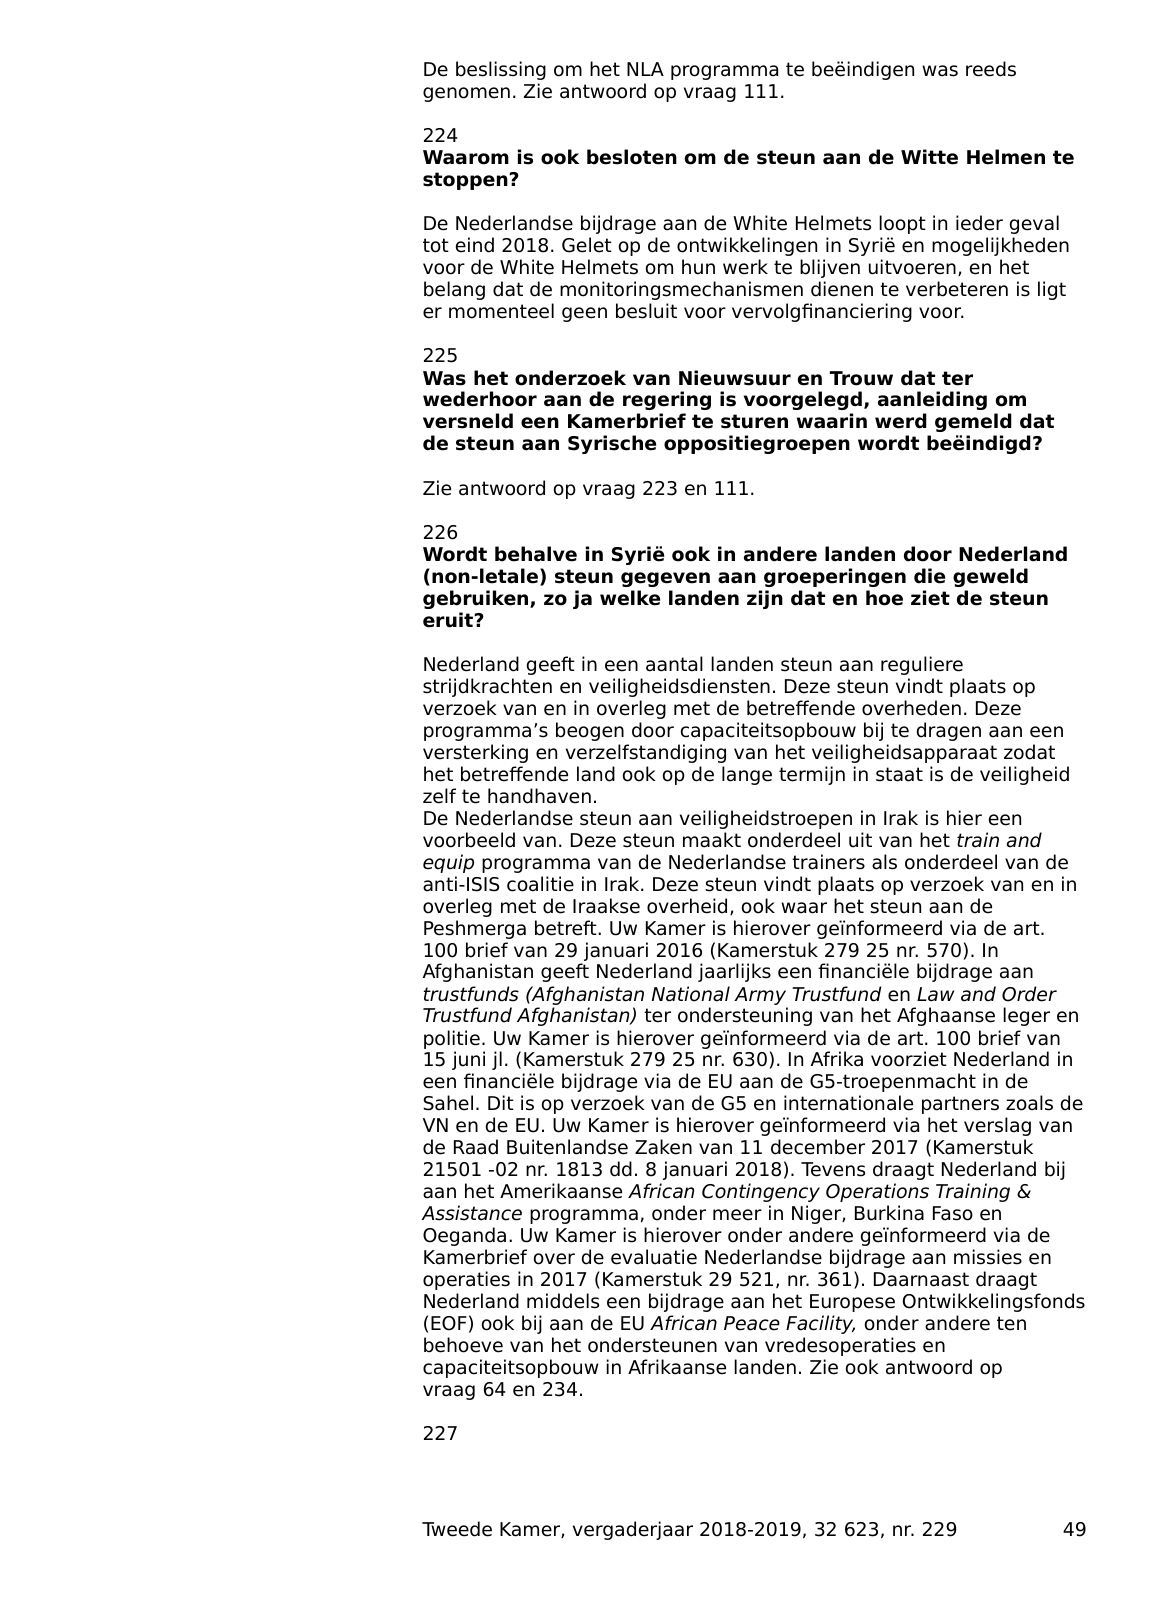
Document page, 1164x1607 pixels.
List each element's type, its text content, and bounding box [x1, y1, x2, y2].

text 227 [422, 1423, 1087, 1445]
text 225 [422, 345, 1087, 367]
text Wordt behalve in Syrië ook in andere landen door Nederland (non-letale) steun gegeven aan groeperingen die geweld gebruiken, zo ja welke landen zijn dat en hoe ziet de steun eruit? [422, 544, 1087, 632]
text Waarom is ook besloten om de steun aan de Witte Helmen te stoppen? [422, 147, 1087, 191]
text De Nederlandse steun aan veiligheidstroepen in Irak is hier een voorbeeld van. Deze steun maakt onderdeel uit van het train and equip programma van de Nederlandse trainers als onderdeel van de anti-ISIS coalitie in Irak. Deze steun vindt plaats op verzoek van en in overleg met de Iraakse overheid, ook waar het steun aan de Peshmerga betreft. Uw Kamer is hierover geïnformeerd via de art. 100 brief van 29 januari 2016 (Kamerstuk 279 25 nr. 570). In Afghanistan geeft Nederland jaarlijks een financiële bijdrage aan trustfunds (Afghanistan National Army Trustfund en Law and Order Trustfund Afghanistan) ter ondersteuning van het Afghaanse leger en politie. Uw Kamer is hierover geïnformeerd via de art. 100 brief van 15 juni jl. (Kamerstuk 279 25 nr. 630). In Afrika voorziet Nederland in een financiële bijdrage via de EU aan de G5-troepenmacht in de Sahel. Dit is op verzoek van de G5 en internationale partners zoals de VN en de EU. Uw Kamer is hierover geïnformeerd via het verslag van de Raad Buitenlandse Zaken van 11 december 2017 (Kamerstuk 21501 -02 nr. 1813 dd. 8 januari 2018). Tevens draagt Nederland bij aan het Amerikaanse African Contingency Operations Training & Assistance programma, onder meer in Niger, Burkina Faso en Oeganda. Uw Kamer is hierover onder andere geïnformeerd via de Kamerbrief over de evaluatie Nederlandse bijdrage aan missies en operaties in 2017 (Kamerstuk 29 521, nr. 361). Daarnaast draagt Nederland middels een bijdrage aan het Europese Ontwikkelingsfonds (EOF) ook bij aan de EU African Peace Facility, onder andere ten behoeve van het ondersteunen van vredesoperaties en capaciteitsopbouw in Afrikaanse landen. Zie ook antwoord op vraag 64 en 234. [422, 808, 1087, 1401]
text Zie antwoord op vraag 223 en 111. [422, 477, 1087, 499]
text Was het onderzoek van Nieuwsuur en Trouw dat ter wederhoor aan de regering is voorgelegd, aanleiding om versneld een Kamerbrief te sturen waarin werd gemeld dat de steun aan Syrische oppositiegroepen wordt beëindigd? [422, 367, 1087, 455]
text De Nederlandse bijdrage aan de White Helmets loopt in ieder geval tot eind 2018. Gelet op de ontwikkelingen in Syrië en mogelijkheden voor de White Helmets om hun werk te blijven uitvoeren, en het belang dat de monitoringsmechanismen dienen te verbeteren is ligt er momenteel geen besluit voor vervolgfinanciering voor. [422, 213, 1087, 323]
text Nederland geeft in een aantal landen steun aan reguliere strijdkrachten en veiligheidsdiensten. Deze steun vindt plaats op verzoek van en in overleg met de betreffende overheden. Deze programma’s beogen door capaciteitsopbouw bij te dragen aan een versterking en verzelfstandiging van het veiligheidsapparaat zodat het betreffende land ook op de lange termijn in staat is de veiligheid zelf te handhaven. [422, 654, 1087, 808]
text 226 [422, 522, 1087, 544]
text 224 [422, 125, 1087, 147]
text De beslissing om het NLA programma te beëindigen was reeds genomen. Zie antwoord op vraag 111. [422, 59, 1087, 103]
